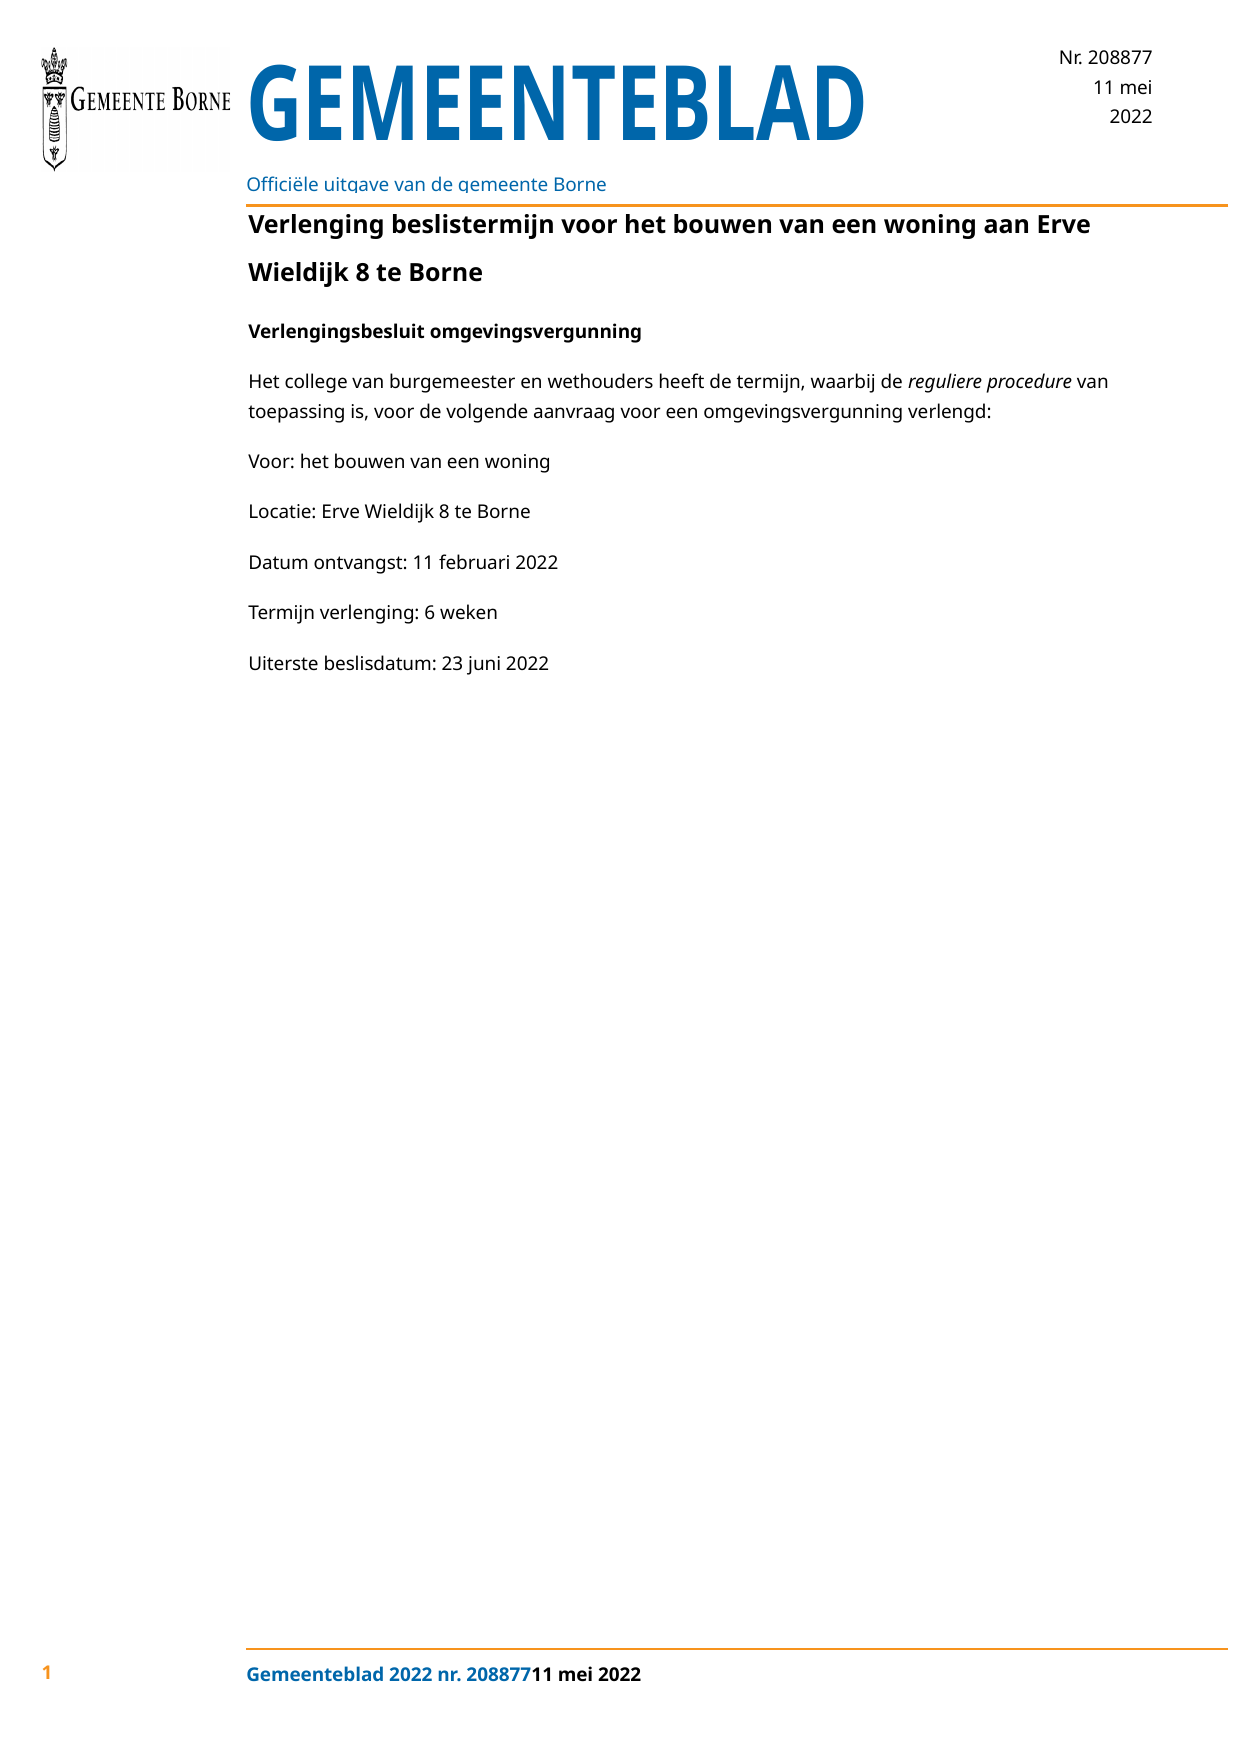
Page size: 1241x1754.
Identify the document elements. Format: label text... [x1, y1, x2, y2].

text Verlengingsbesluit omgevingsvergunning [248, 318, 1152, 344]
text Verlenging beslistermijn voor het bouwen van een woning aan Erve Wieldijk 8 te Borne [248, 207, 1152, 288]
text Voor: het bouwen van een woning [248, 448, 1152, 474]
text Uiterste beslisdatum: 23 juni 2022 [248, 650, 1152, 676]
text Locatie: Erve Wieldijk 8 te Borne [248, 499, 1152, 524]
text Termijn verlenging: 6 weken [248, 599, 1152, 625]
text Het college van burgemeester en wethouders heeft de termijn, waarbij de reguliere procedure van toepassing is, voor de volgende aanvraag voor een omgevingsvergunning verlengd: [248, 368, 1152, 424]
picture [41, 47, 231, 172]
text Datum ontvangst: 11 februari 2022 [248, 549, 1152, 575]
